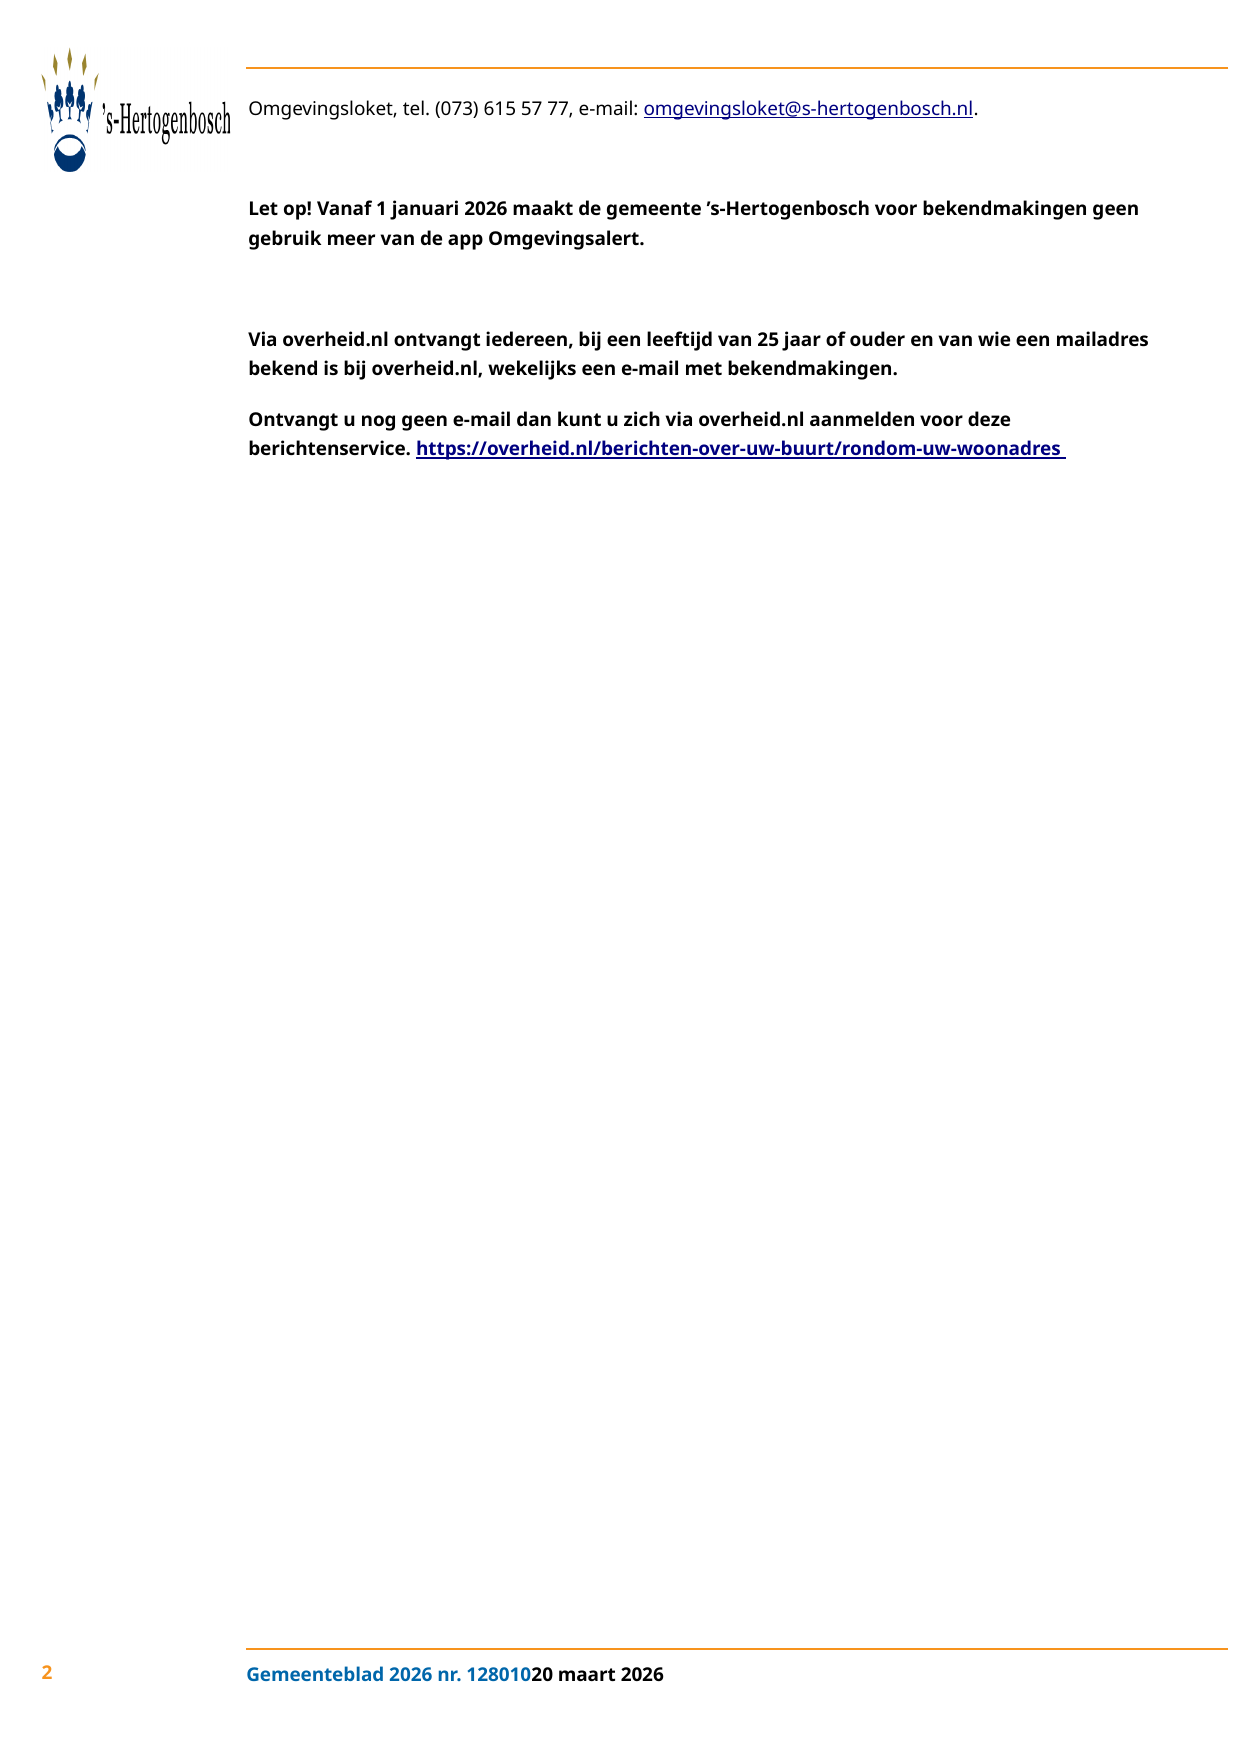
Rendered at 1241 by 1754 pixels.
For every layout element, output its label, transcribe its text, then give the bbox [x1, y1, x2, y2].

text Let op! Vanaf 1 januari 2026 maakt de gemeente ’s-Hertogenbosch voor bekendmakingen geen gebruik meer van de app Omgevingsalert. [248, 196, 1152, 251]
text Ontvangt u nog geen e-mail dan kunt u zich via overheid.nl aanmelden voor deze berichtenservice. https://overheid.nl/berichten-over-uw-buurt/rondom-uw-woonadres [248, 406, 1152, 461]
text Via overheid.nl ontvangt iedereen, bij een leeftijd van 25 jaar of ouder en van wie een mailadres bekend is bij overheid.nl, wekelijks een e-mail met bekendmakingen. [248, 326, 1152, 381]
picture [41, 47, 231, 172]
text Omgevingsloket, tel. (073) 615 57 77, e-mail: omgevingsloket@s-hertogenbosch.nl. [248, 95, 1152, 121]
